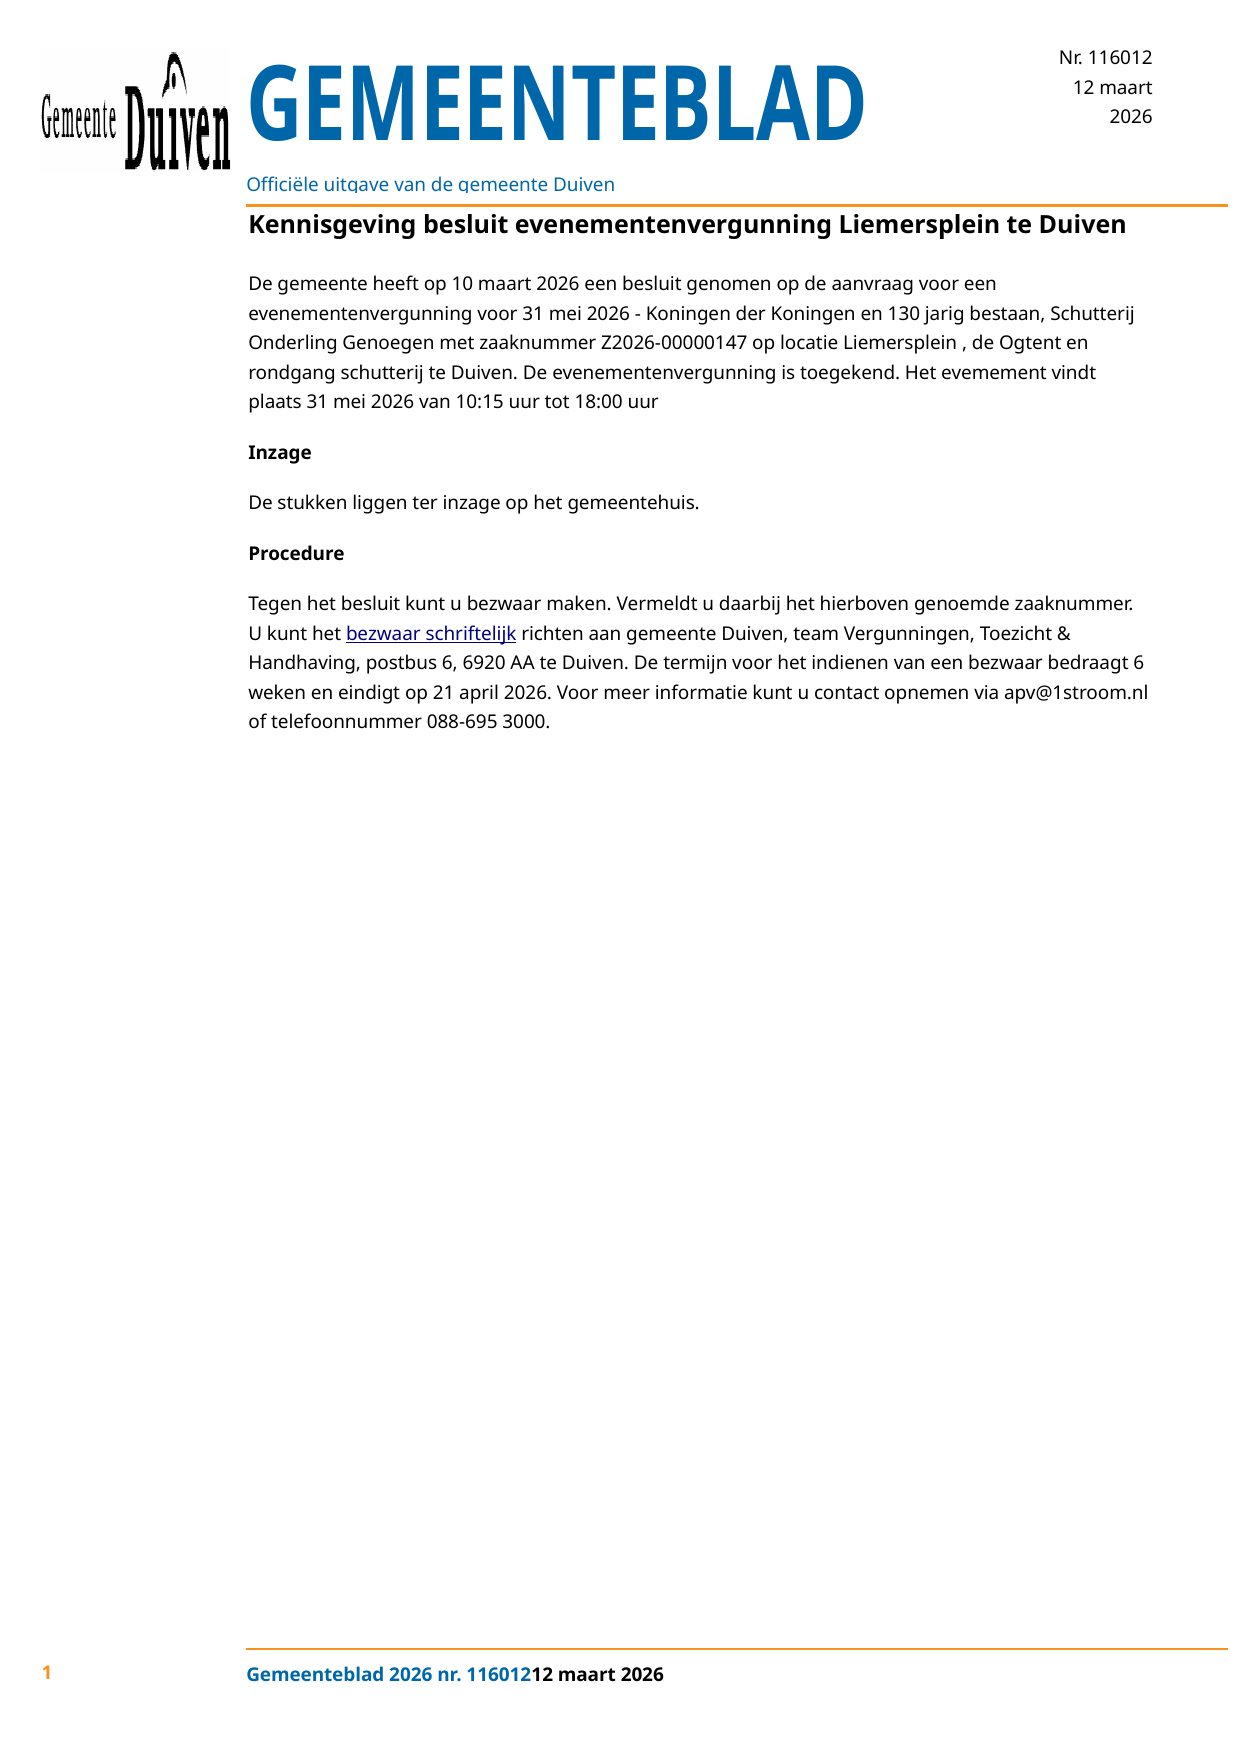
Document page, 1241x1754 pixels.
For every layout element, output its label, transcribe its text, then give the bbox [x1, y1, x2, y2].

text Tegen het besluit kunt u bezwaar maken. Vermeldt u daarbij het hierboven genoemde zaaknummer. U kunt het bezwaar schriftelijk richten aan gemeente Duiven, team Vergunningen, Toezicht & Handhaving, postbus 6, 6920 AA te Duiven. De termijn voor het indienen van een bezwaar bedraagt 6 weken en eindigt op 21 april 2026. Voor meer informatie kunt u contact opnemen via apv@1stroom.nl of telefoonnummer 088-695 3000. [248, 590, 1152, 734]
text Inzage [248, 439, 1152, 465]
text Procedure [248, 540, 1152, 566]
text Kennisgeving besluit evenementenvergunning Liemersplein te Duiven [248, 207, 1152, 241]
text De stukken liggen ter inzage op het gemeentehuis. [248, 489, 1152, 515]
text De gemeente heeft op 10 maart 2026 een besluit genomen op de aanvraag voor een evenementenvergunning voor 31 mei 2026 - Koningen der Koningen en 130 jarig bestaan, Schutterij Onderling Genoegen met zaaknummer Z2026-00000147 op locatie Liemersplein , de Ogtent en rondgang schutterij te Duiven. De evenementenvergunning is toegekend. Het evemement vindt plaats 31 mei 2026 van 10:15 uur tot 18:00 uur [248, 270, 1152, 414]
picture [41, 47, 231, 172]
